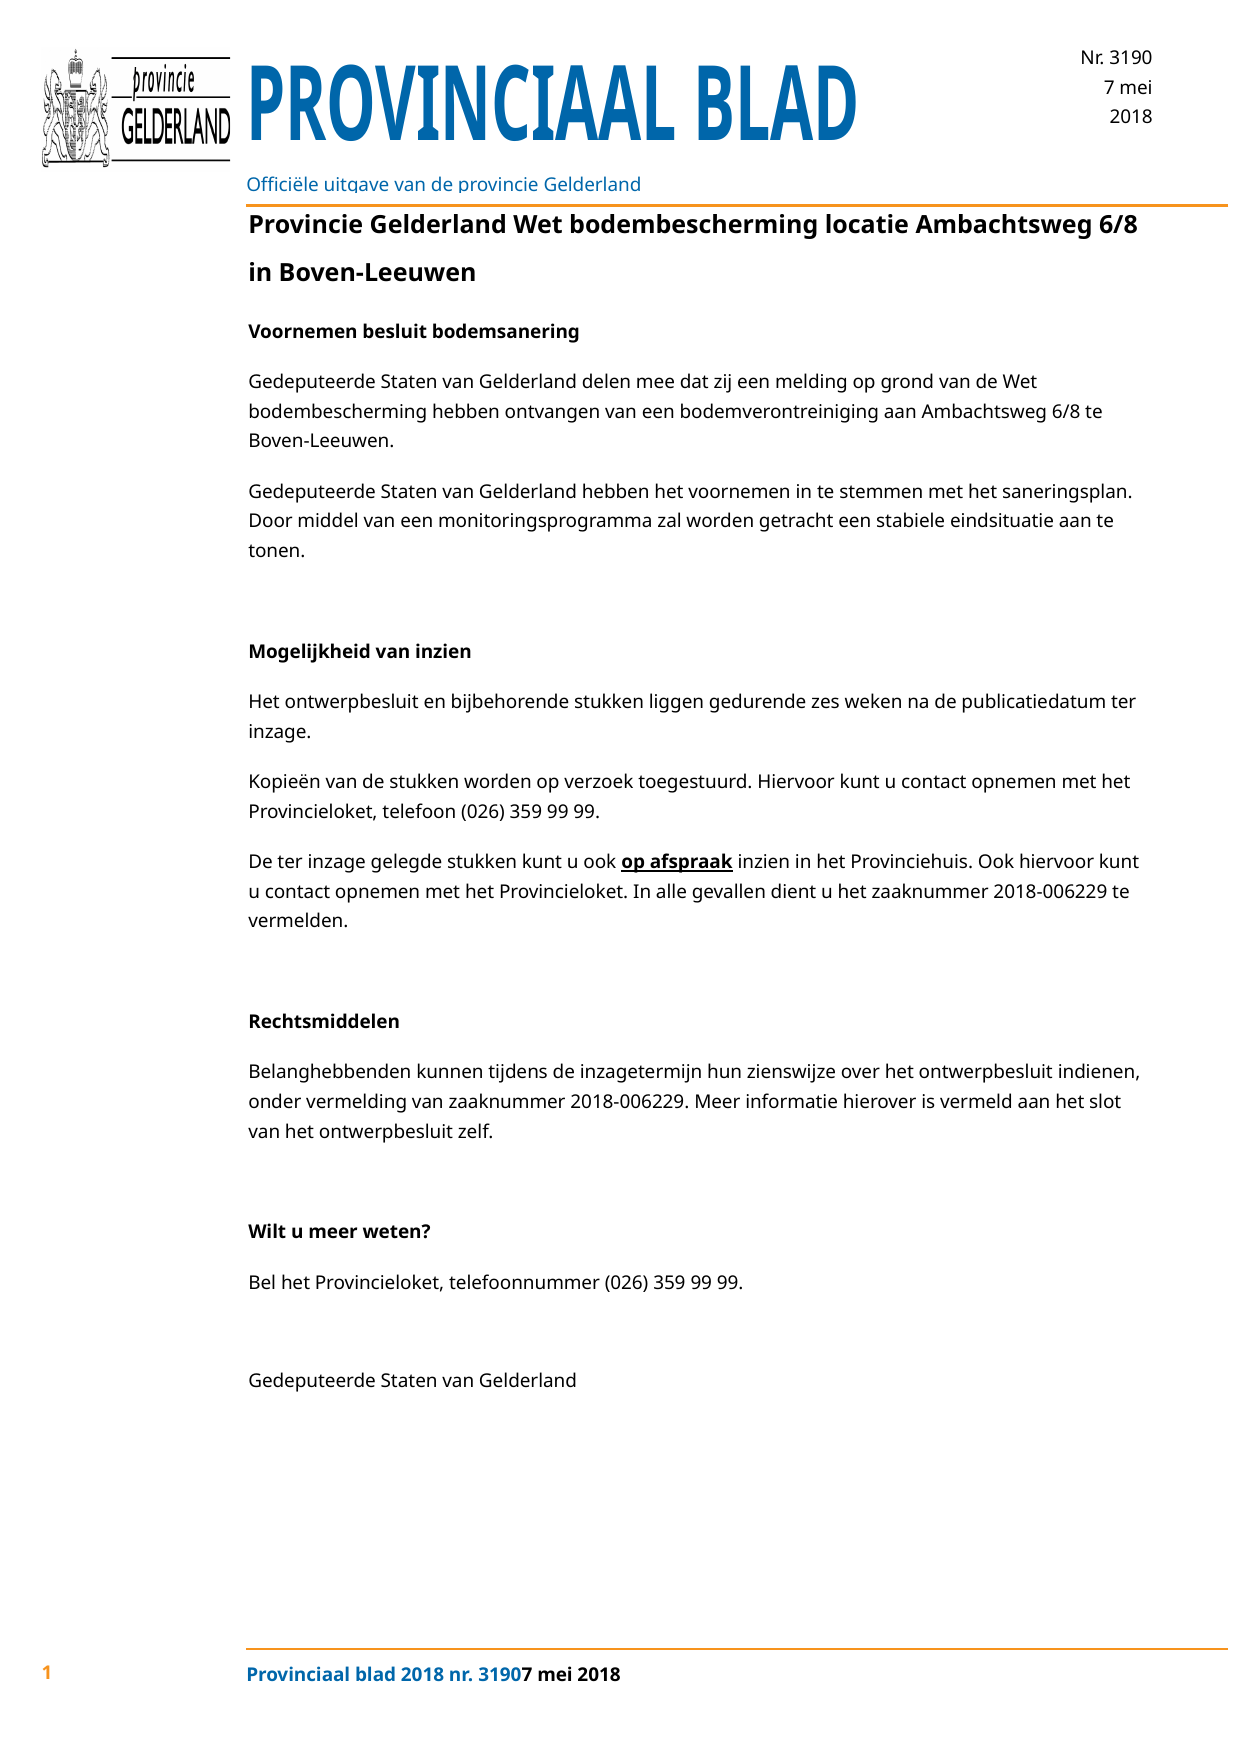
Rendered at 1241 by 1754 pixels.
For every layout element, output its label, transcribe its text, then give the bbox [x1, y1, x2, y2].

text Gedeputeerde Staten van Gelderland delen mee dat zij een melding op grond van de Wet bodembescherming hebben ontvangen van een bodemverontreiniging aan Ambachtsweg 6/8 te Boven-Leeuwen. [248, 368, 1152, 453]
text Gedeputeerde Staten van Gelderland [248, 1367, 1152, 1393]
text De ter inzage gelegde stukken kunt u ook op afspraak inzien in het Provinciehuis. Ook hiervoor kunt u contact opnemen met het Provincieloket. In alle gevallen dient u het zaaknummer 2018-006229 te vermelden. [248, 848, 1152, 933]
text Het ontwerpbesluit en bijbehorende stukken liggen gedurende zes weken na de publicatiedatum ter inzage. [248, 688, 1152, 744]
text Bel het Provincieloket, telefoonnummer (026) 359 99 99. [248, 1269, 1152, 1295]
text Gedeputeerde Staten van Gelderland hebben het voornemen in te stemmen met het saneringsplan. Door middel van een monitoringsprogramma zal worden getracht een stabiele eindsituatie aan te tonen. [248, 478, 1152, 563]
text Rechtsmiddelen [248, 1008, 1152, 1034]
text Voornemen besluit bodemsanering [248, 318, 1152, 344]
text Belanghebbenden kunnen tijdens de inzagetermijn hun zienswijze over het ontwerpbesluit indienen, onder vermelding van zaaknummer 2018-006229. Meer informatie hierover is vermeld aan het slot van het ontwerpbesluit zelf. [248, 1059, 1152, 1144]
text Provincie Gelderland Wet bodembescherming locatie Ambachtsweg 6/8 in Boven-Leeuwen [248, 207, 1152, 288]
text Wilt u meer weten? [248, 1219, 1152, 1244]
text Mogelijkheid van inzien [248, 638, 1152, 664]
picture [41, 47, 231, 172]
text Kopieën van de stukken worden op verzoek toegestuurd. Hiervoor kunt u contact opnemen met het Provincieloket, telefoon (026) 359 99 99. [248, 768, 1152, 824]
